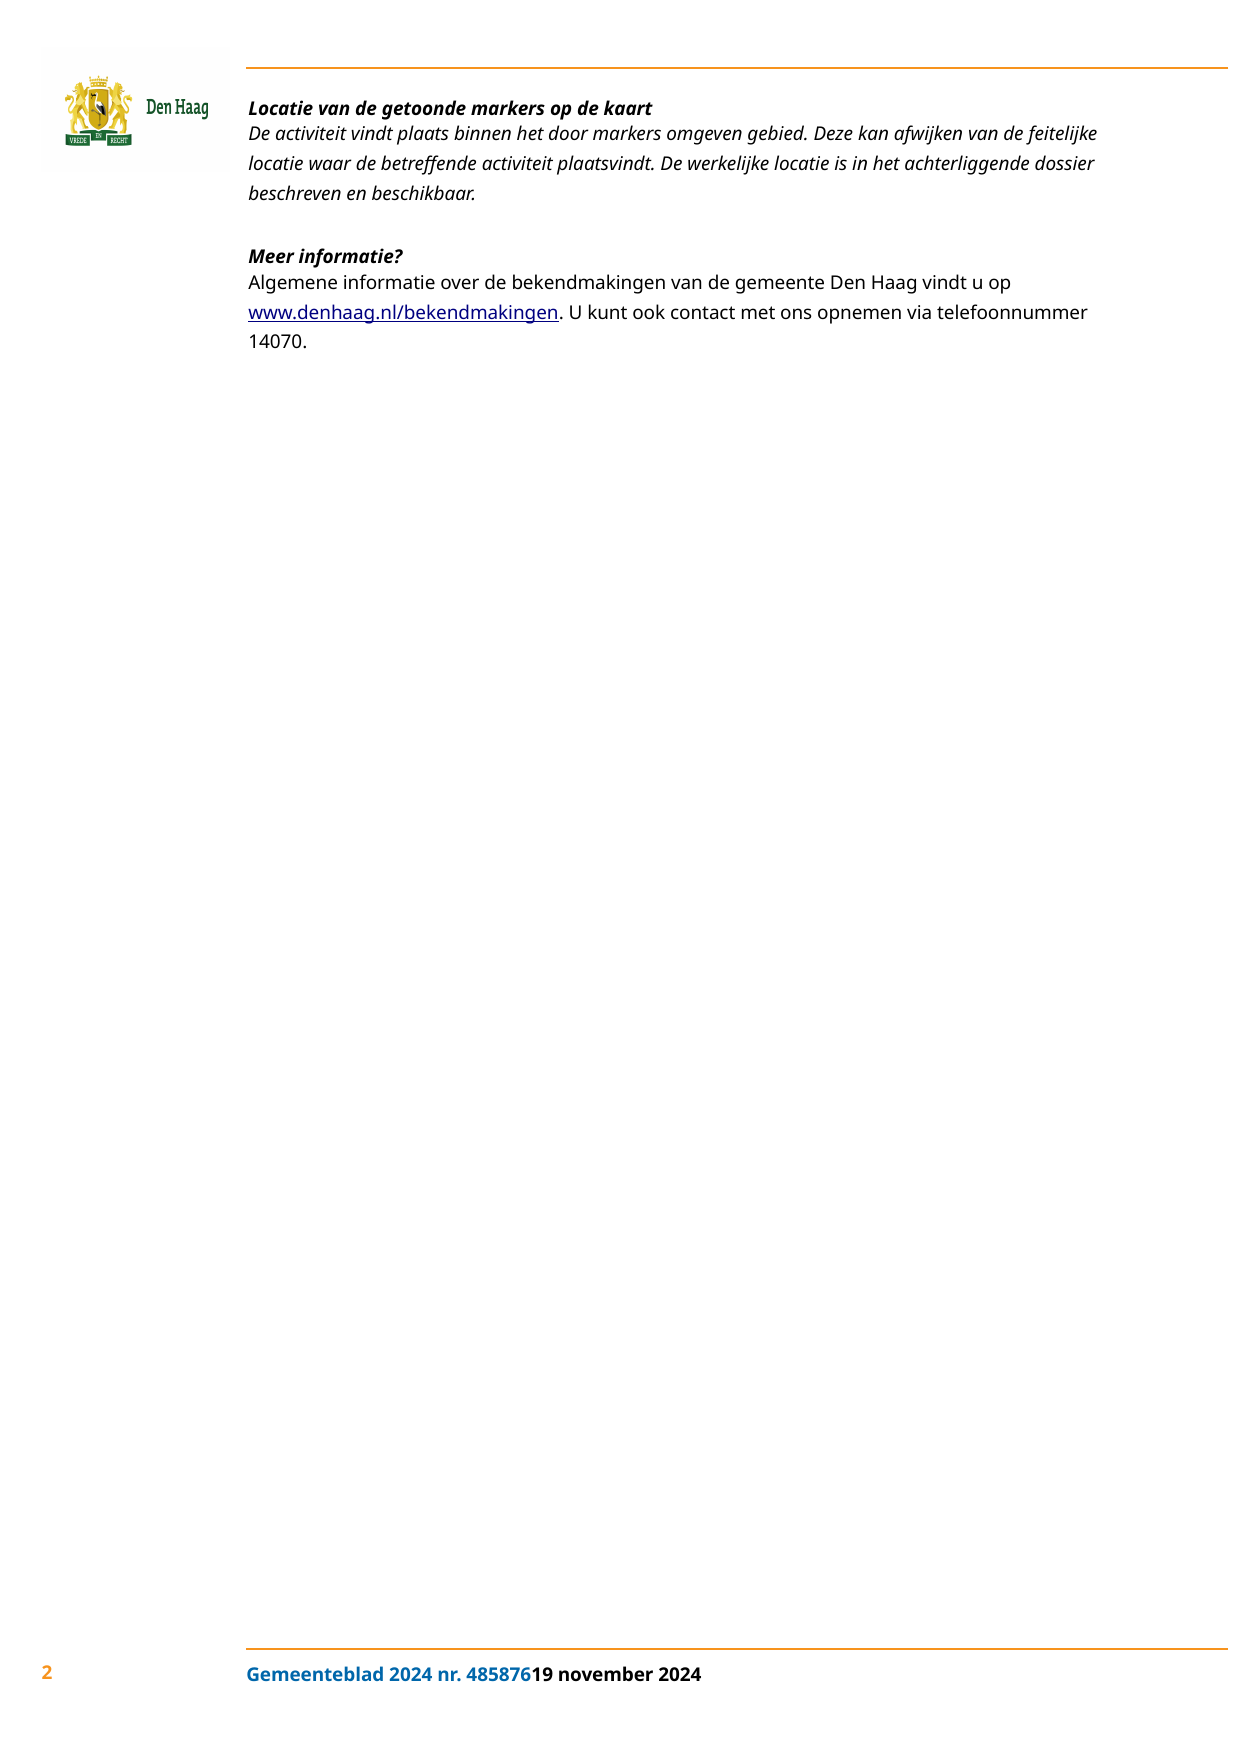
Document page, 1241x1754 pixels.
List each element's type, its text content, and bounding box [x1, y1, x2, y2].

text Meer informatie? [248, 244, 1152, 269]
picture [41, 47, 231, 172]
text De activiteit vindt plaats binnen het door markers omgeven gebied. Deze kan afwijken van de feitelijke locatie waar de betreffende activiteit plaatsvindt. De werkelijke locatie is in het achterliggende dossier beschreven en beschikbaar. [248, 121, 1152, 205]
text Locatie van de getoonde markers op de kaart [248, 95, 1152, 121]
text Algemene informatie over de bekendmakingen van de gemeente Den Haag vindt u op www.denhaag.nl/bekendmakingen. U kunt ook contact met ons opnemen via telefoonnummer 14070. [248, 269, 1152, 354]
